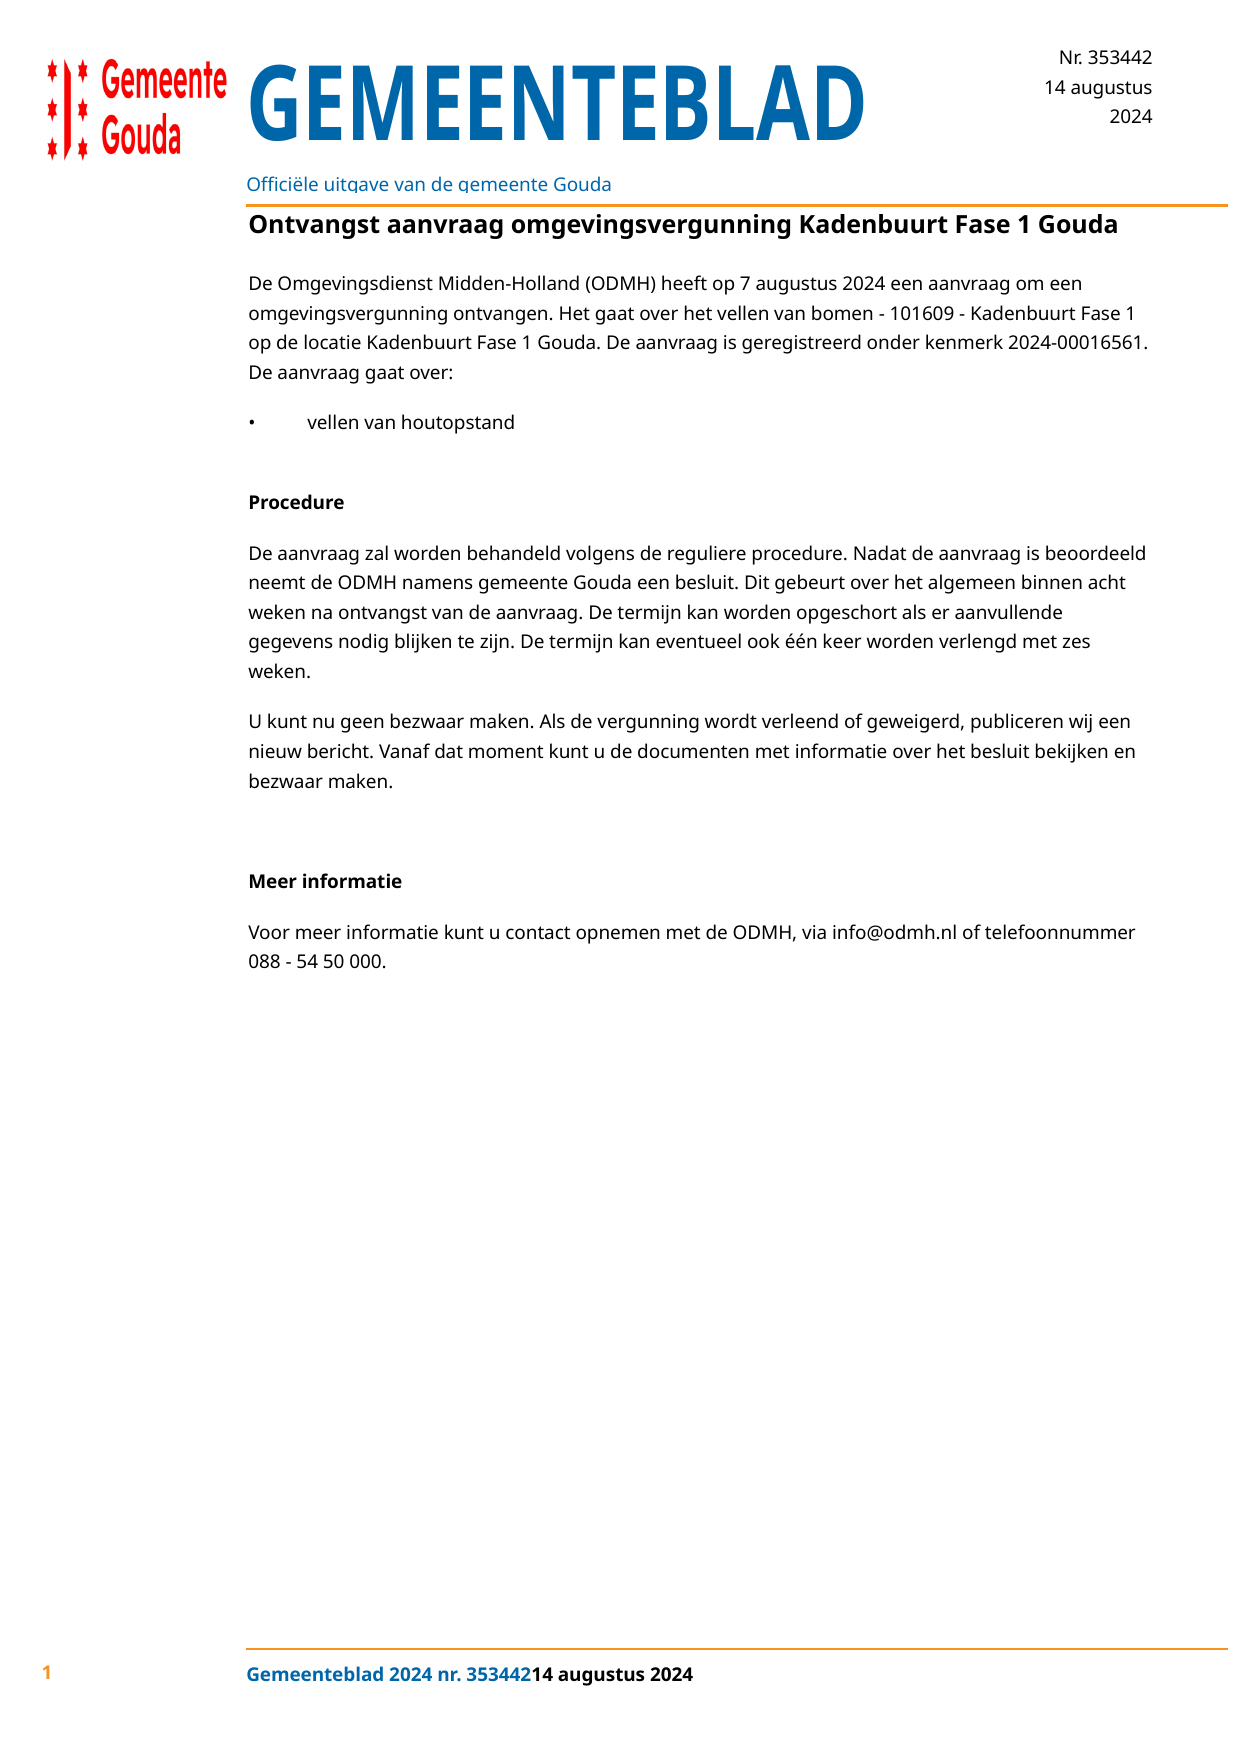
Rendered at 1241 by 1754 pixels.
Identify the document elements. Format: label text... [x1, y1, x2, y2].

text Voor meer informatie kunt u contact opnemen met de ODMH, via info@odmh.nl of telefoonnummer 088 - 54 50 000. [248, 919, 1152, 974]
text Meer informatie [248, 869, 1152, 894]
text De Omgevingsdienst Midden-Holland (ODMH) heeft op 7 augustus 2024 een aanvraag om een omgevingsvergunning ontvangen. Het gaat over het vellen van bomen - 101609 - Kadenbuurt Fase 1 op de locatie Kadenbuurt Fase 1 Gouda. De aanvraag is geregistreerd onder kenmerk 2024-00016561. De aanvraag gaat over: [248, 270, 1152, 385]
text De aanvraag zal worden behandeld volgens de reguliere procedure. Nadat de aanvraag is beoordeeld neemt de ODMH namens gemeente Gouda een besluit. Dit gebeurt over het algemeen binnen acht weken na ontvangst van de aanvraag. De termijn kan worden opgeschort als er aanvullende gegevens nodig blijken te zijn. De termijn kan eventueel ook één keer worden verlengd met zes weken. [248, 540, 1152, 684]
list vellen van houtopstand [248, 409, 1152, 435]
text Procedure [248, 489, 1152, 515]
picture [41, 47, 231, 172]
text U kunt nu geen bezwaar maken. Als de vergunning wordt verleend of geweigerd, publiceren wij een nieuw bericht. Vanaf dat moment kunt u de documenten met informatie over het besluit bekijken en bezwaar maken. [248, 709, 1152, 793]
text Ontvangst aanvraag omgevingsvergunning Kadenbuurt Fase 1 Gouda [248, 207, 1152, 241]
